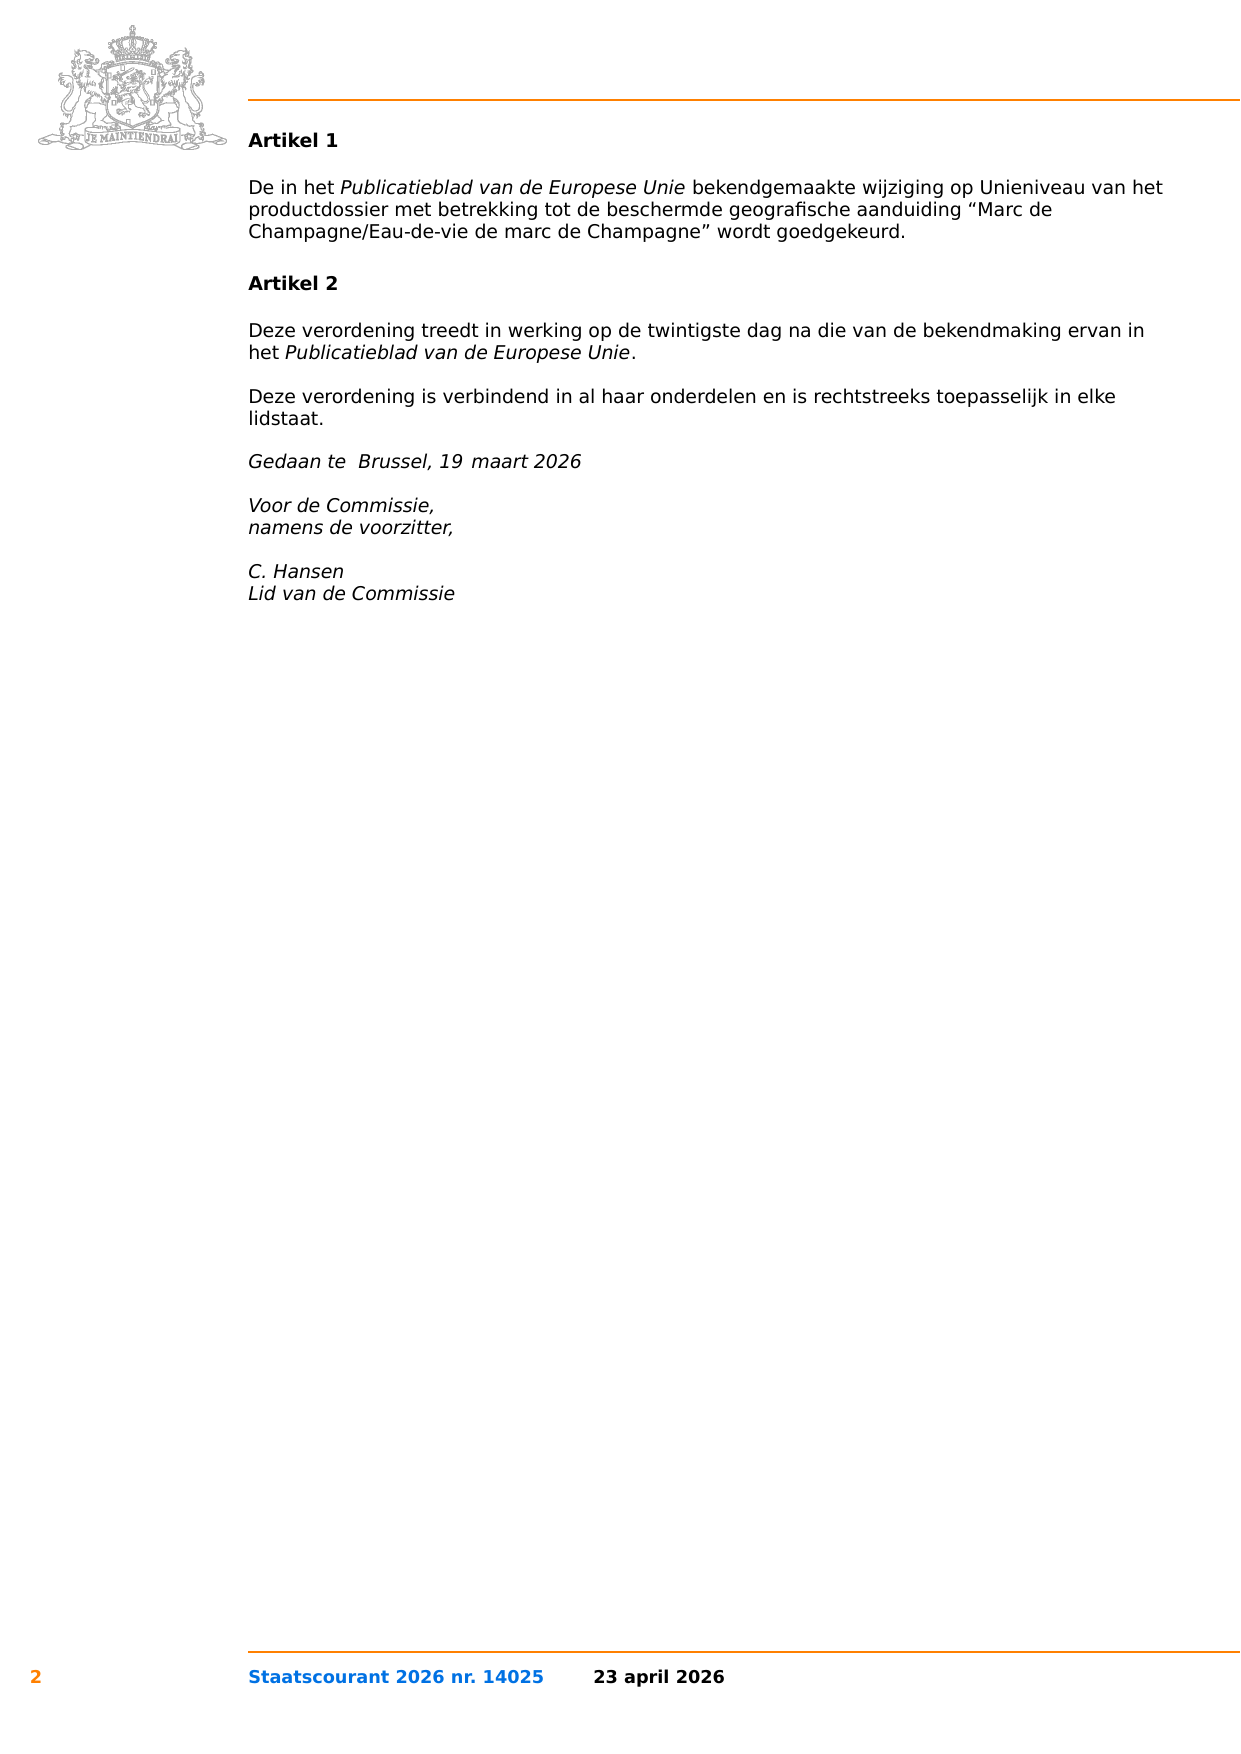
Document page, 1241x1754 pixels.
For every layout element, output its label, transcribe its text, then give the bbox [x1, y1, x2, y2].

text Deze verordening treedt in werking op de twintigste dag na die van de bekendmaking ervan in het Publicatieblad van de Europese Unie. [248, 320, 1163, 364]
subtitle Artikel 2 [248, 273, 1163, 295]
text Voor de Commissie, namens de voorzitter, C. Hansen Lid van de Commissie [248, 495, 1163, 605]
picture [38, 25, 227, 150]
text De in het Publicatieblad van de Europese Unie bekendgemaakte wijziging op Unieniveau van het productdossier met betrekking tot de beschermde geografische aanduiding “Marc de Champagne/Eau-de-vie de marc de Champagne” wordt goedgekeurd. [248, 177, 1163, 243]
text Gedaan te Brussel, 19 maart 2026 [248, 451, 1163, 473]
text Deze verordening is verbindend in al haar onderdelen en is rechtstreeks toepasselijk in elke lidstaat. [248, 386, 1163, 429]
subtitle Artikel 1 [248, 130, 1163, 152]
